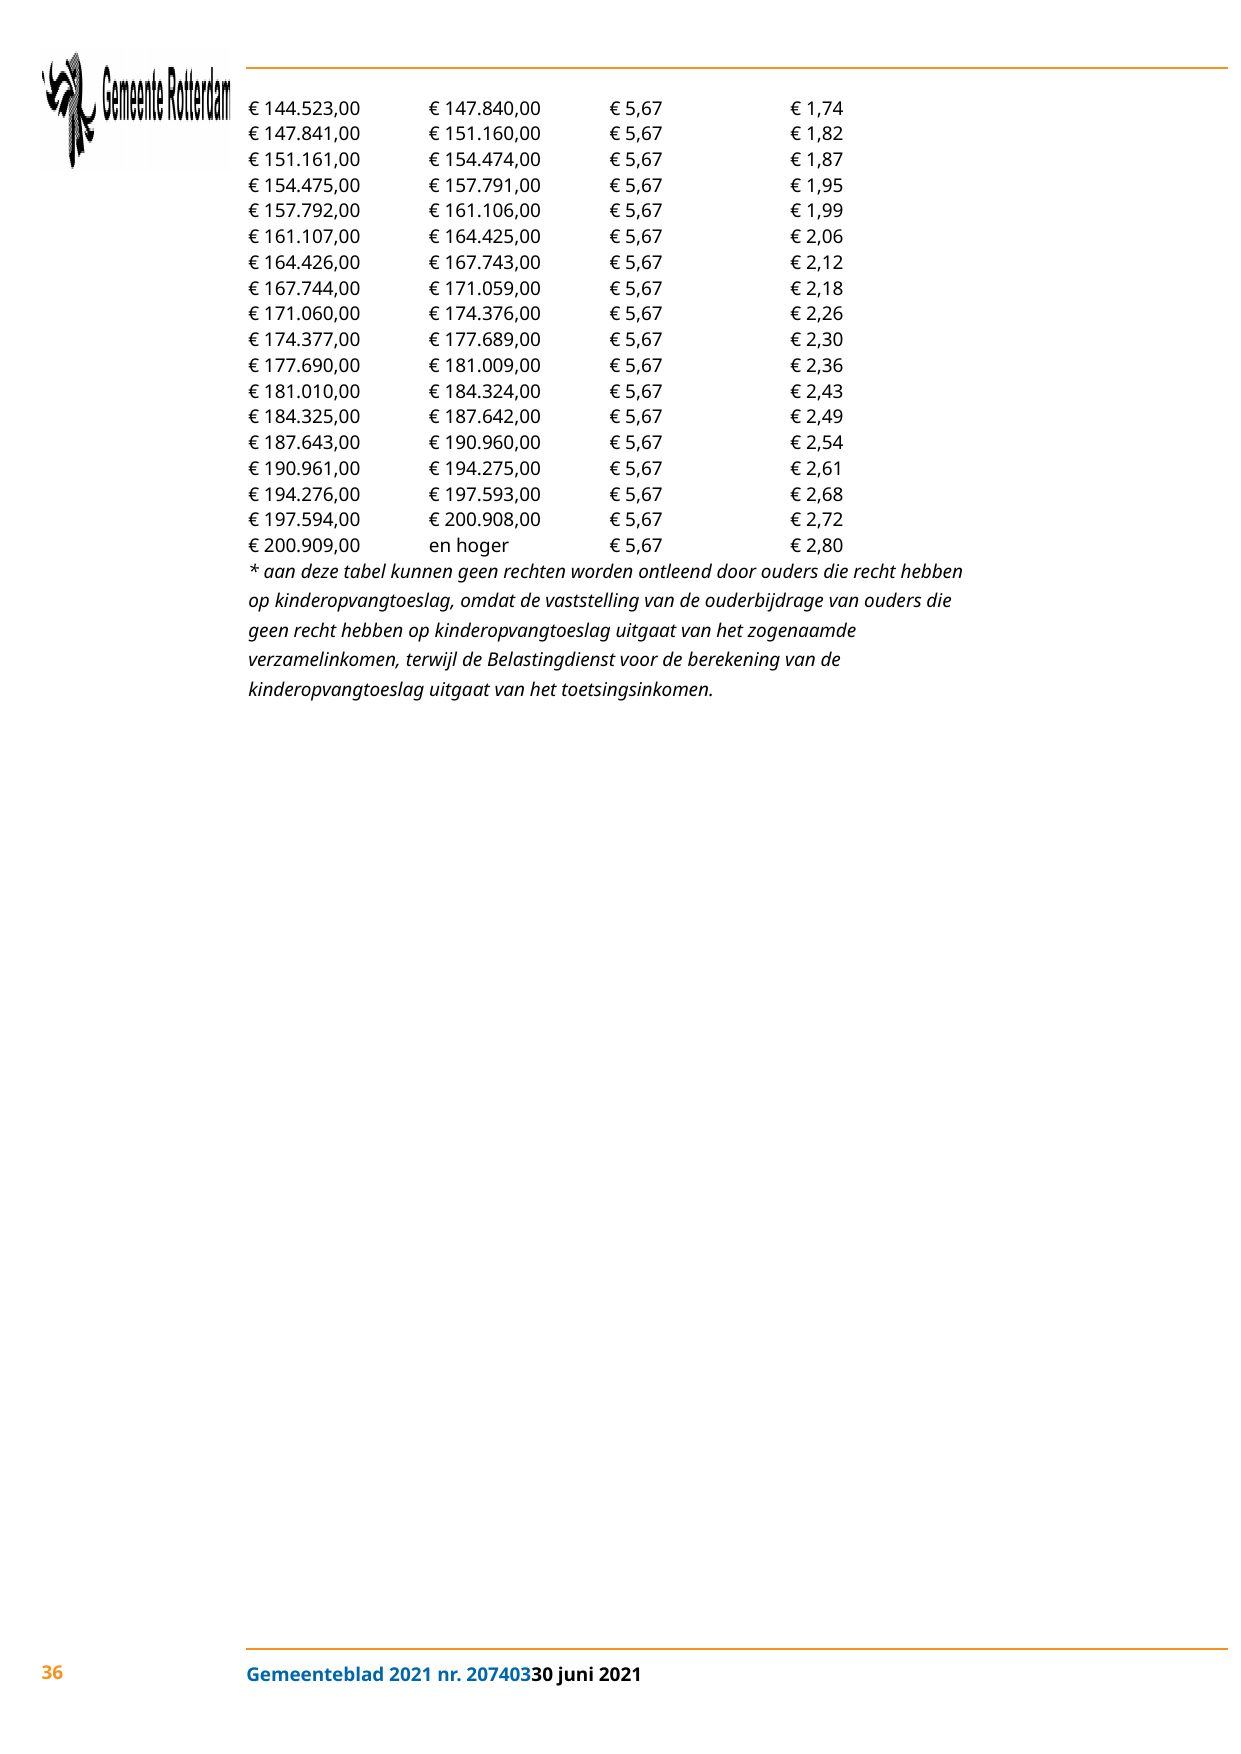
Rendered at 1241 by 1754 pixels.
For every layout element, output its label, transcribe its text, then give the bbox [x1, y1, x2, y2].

table_cell [971, 712, 1152, 738]
table_cell [971, 301, 1152, 326]
table_cell € 161.107,00 [248, 224, 429, 249]
table_cell [971, 249, 1152, 275]
table_cell € 174.377,00 [248, 326, 429, 352]
table_cell [971, 404, 1152, 429]
table_cell € 2,30 [790, 326, 971, 352]
table_cell € 187.642,00 [429, 404, 609, 429]
table_cell € 167.743,00 [429, 249, 609, 275]
table_cell [971, 661, 1152, 687]
table_cell € 157.792,00 [248, 198, 429, 223]
table_cell € 151.160,00 [429, 121, 609, 146]
table_cell € 2,54 [790, 429, 971, 455]
table_cell € 1,87 [790, 146, 971, 172]
table_cell € 2,61 [790, 455, 971, 481]
table_cell € 177.689,00 [429, 326, 609, 352]
table_cell € 174.376,00 [429, 301, 609, 326]
table_cell [971, 481, 1152, 506]
table_cell € 164.426,00 [248, 249, 429, 275]
table_cell € 197.593,00 [429, 481, 609, 506]
table_cell € 194.275,00 [429, 455, 609, 481]
table_cell € 2,12 [790, 249, 971, 275]
table_cell € 5,67 [609, 506, 790, 532]
table_cell € 5,67 [609, 455, 790, 481]
table_cell € 164.425,00 [429, 224, 609, 249]
table_cell € 154.475,00 [248, 172, 429, 198]
table_cell [971, 275, 1152, 301]
table_cell € 147.841,00 [248, 121, 429, 146]
table_cell € 147.840,00 [429, 95, 609, 121]
table_cell € 2,06 [790, 224, 971, 249]
table_cell € 5,67 [609, 481, 790, 506]
table_cell € 5,67 [609, 404, 790, 429]
table_cell € 5,67 [609, 172, 790, 198]
table_cell € 190.960,00 [429, 429, 609, 455]
table_cell € 197.594,00 [248, 506, 429, 532]
table_cell € 171.059,00 [429, 275, 609, 301]
table_cell [971, 352, 1152, 378]
table_cell € 5,67 [609, 224, 790, 249]
table_cell € 200.908,00 [429, 506, 609, 532]
table_cell € 2,36 [790, 352, 971, 378]
table_cell € 167.744,00 [248, 275, 429, 301]
table_cell € 5,67 [609, 378, 790, 403]
table_cell [971, 558, 1152, 584]
table_cell € 5,67 [609, 352, 790, 378]
table_cell [971, 326, 1152, 352]
table_cell € 171.060,00 [248, 301, 429, 326]
table_cell [971, 532, 1152, 558]
table_cell € 5,67 [609, 301, 790, 326]
table_cell € 5,67 [609, 121, 790, 146]
table_cell [971, 198, 1152, 223]
table_cell € 200.909,00 [248, 532, 429, 558]
table_cell € 177.690,00 [248, 352, 429, 378]
table_cell [971, 609, 1152, 635]
table_cell € 2,72 [790, 506, 971, 532]
table_cell € 181.010,00 [248, 378, 429, 403]
table_cell [971, 429, 1152, 455]
table_cell € 1,99 [790, 198, 971, 223]
table_cell € 5,67 [609, 249, 790, 275]
table_cell € 161.106,00 [429, 198, 609, 223]
table_cell € 2,68 [790, 481, 971, 506]
table_cell € 5,67 [609, 275, 790, 301]
table_cell € 5,67 [609, 198, 790, 223]
table_cell [971, 146, 1152, 172]
table_cell [971, 455, 1152, 481]
table_cell € 154.474,00 [429, 146, 609, 172]
table_cell € 181.009,00 [429, 352, 609, 378]
table_cell € 5,67 [609, 326, 790, 352]
table_cell € 187.643,00 [248, 429, 429, 455]
table_cell € 184.325,00 [248, 404, 429, 429]
table_cell € 5,67 [609, 146, 790, 172]
table_cell € 1,74 [790, 95, 971, 121]
table_cell € 144.523,00 [248, 95, 429, 121]
table_cell [971, 121, 1152, 146]
table_cell [971, 635, 1152, 661]
table_cell en hoger [429, 532, 609, 558]
table_cell * aan deze tabel kunnen geen rechten worden ontleend door ouders die recht hebben op kinderopvangtoeslag, omdat de vaststelling van de ouderbijdrage van ouders die geen recht hebben op kinderopvangtoeslag uitgaat van het zogenaamde verzamelinkomen, terwijl de Belastingdienst voor de berekening van de kinderopvangtoeslag uitgaat van het toetsingsinkomen. [248, 558, 971, 764]
table_cell € 2,43 [790, 378, 971, 403]
table_cell € 5,67 [609, 95, 790, 121]
table_cell [971, 687, 1152, 712]
table_cell € 2,49 [790, 404, 971, 429]
table_cell [971, 506, 1152, 532]
table_cell € 184.324,00 [429, 378, 609, 403]
table_cell [971, 95, 1152, 121]
picture [41, 47, 231, 172]
table_cell € 2,80 [790, 532, 971, 558]
table_cell [971, 172, 1152, 198]
table_cell [971, 378, 1152, 403]
table_cell [971, 584, 1152, 609]
table_cell [971, 738, 1152, 764]
table_cell € 157.791,00 [429, 172, 609, 198]
table_cell € 190.961,00 [248, 455, 429, 481]
table_cell € 2,26 [790, 301, 971, 326]
table_cell € 5,67 [609, 429, 790, 455]
table_cell [971, 224, 1152, 249]
table_cell € 194.276,00 [248, 481, 429, 506]
table_cell € 5,67 [609, 532, 790, 558]
table_cell € 151.161,00 [248, 146, 429, 172]
table_cell € 2,18 [790, 275, 971, 301]
table_cell € 1,95 [790, 172, 971, 198]
table_cell € 1,82 [790, 121, 971, 146]
